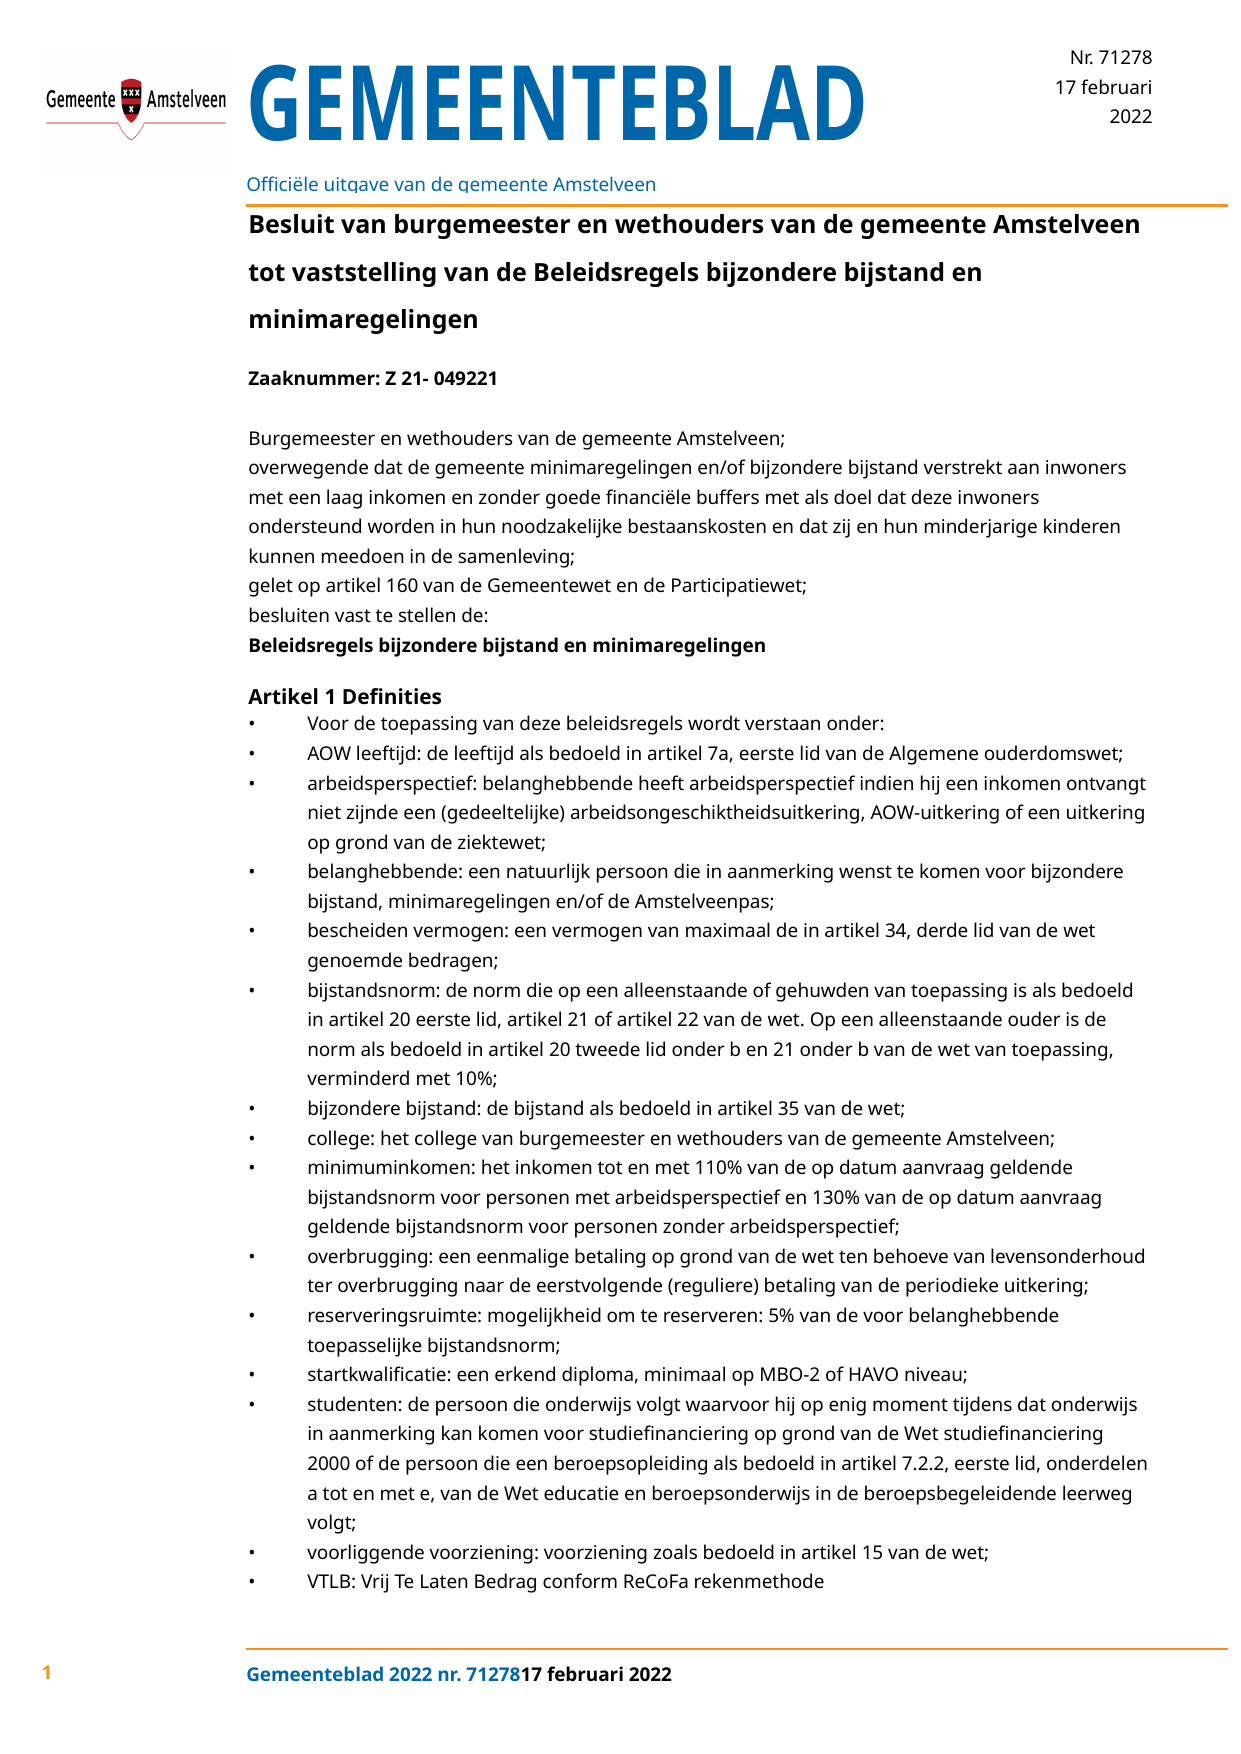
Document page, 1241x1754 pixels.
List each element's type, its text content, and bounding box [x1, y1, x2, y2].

text gelet op artikel 160 van de Gemeentewet en de Participatiewet; [248, 573, 1152, 598]
list bijstandsnorm: de norm die op een alleenstaande of gehuwden van toepassing is als bedoeld in artikel 20 eerste lid, artikel 21 of artikel 22 van de wet. Op een alleenstaande ouder is de norm als bedoeld in artikel 20 tweede lid onder b en 21 onder b van de wet van toepassing, verminderd met 10%; [248, 977, 1152, 1091]
text Besluit van burgemeester en wethouders van de gemeente Amstelveen tot vaststelling van de Beleidsregels bijzondere bijstand en minimaregelingen [248, 207, 1152, 336]
text Zaaknummer: Z 21- 049221 [248, 366, 1152, 391]
text Burgemeester en wethouders van de gemeente Amstelveen; [248, 425, 1152, 450]
list startkwalificatie: een erkend diploma, minimaal op MBO-2 of HAVO niveau; [248, 1361, 1152, 1387]
list arbeidsperspectief: belanghebbende heeft arbeidsperspectief indien hij een inkomen ontvangt niet zijnde een (gedeeltelijke) arbeidsongeschiktheidsuitkering, AOW-uitkering of een uitkering op grond van de ziektewet; [248, 770, 1152, 855]
list studenten: de persoon die onderwijs volgt waarvoor hij op enig moment tijdens dat onderwijs in aanmerking kan komen voor studiefinanciering op grond van de Wet studiefinanciering 2000 of de persoon die een beroepsopleiding als bedoeld in artikel 7.2.2, eerste lid, onderdelen a tot en met e, van de Wet educatie en beroepsonderwijs in de beroepsbegeleidende leerweg volgt; [248, 1391, 1152, 1535]
list bescheiden vermogen: een vermogen van maximaal de in artikel 34, derde lid van de wet genoemde bedragen; [248, 918, 1152, 973]
text Beleidsregels bijzondere bijstand en minimaregelingen [248, 632, 1152, 657]
list minimuminkomen: het inkomen tot en met 110% van de op datum aanvraag geldende bijstandsnorm voor personen met arbeidsperspectief en 130% van de op datum aanvraag geldende bijstandsnorm voor personen zonder arbeidsperspectief; [248, 1154, 1152, 1239]
list reserveringsruimte: mogelijkheid om te reserveren: 5% van de voor belanghebbende toepasselijke bijstandsnorm; [248, 1302, 1152, 1358]
list college: het college van burgemeester en wethouders van de gemeente Amstelveen; [248, 1125, 1152, 1151]
list voorliggende voorziening: voorziening zoals bedoeld in artikel 15 van de wet; [248, 1539, 1152, 1565]
list belanghebbende: een natuurlijk persoon die in aanmerking wenst te komen voor bijzondere bijstand, minimaregelingen en/of de Amstelveenpas; [248, 858, 1152, 914]
list VTLB: Vrij Te Laten Bedrag conform ReCoFa rekenmethode [248, 1568, 1152, 1594]
text overwegende dat de gemeente minimaregelingen en/of bijzondere bijstand verstrekt aan inwoners met een laag inkomen en zonder goede financiële buffers met als doel dat deze inwoners ondersteund worden in hun noodzakelijke bestaanskosten en dat zij en hun minderjarige kinderen kunnen meedoen in de samenleving; [248, 454, 1152, 569]
list Voor de toepassing van deze beleidsregels wordt verstaan onder: [248, 711, 1152, 736]
list overbrugging: een eenmalige betaling op grond van de wet ten behoeve van levensonderhoud ter overbrugging naar de eerstvolgende (reguliere) betaling van de periodieke uitkering; [248, 1243, 1152, 1298]
list bijzondere bijstand: de bijstand als bedoeld in artikel 35 van de wet; [248, 1095, 1152, 1121]
picture [41, 47, 231, 172]
text Artikel 1 Definities [248, 682, 1152, 711]
text besluiten vast te stellen de: [248, 602, 1152, 628]
list AOW leeftijd: de leeftijd als bedoeld in artikel 7a, eerste lid van de Algemene ouderdomswet; [248, 740, 1152, 766]
